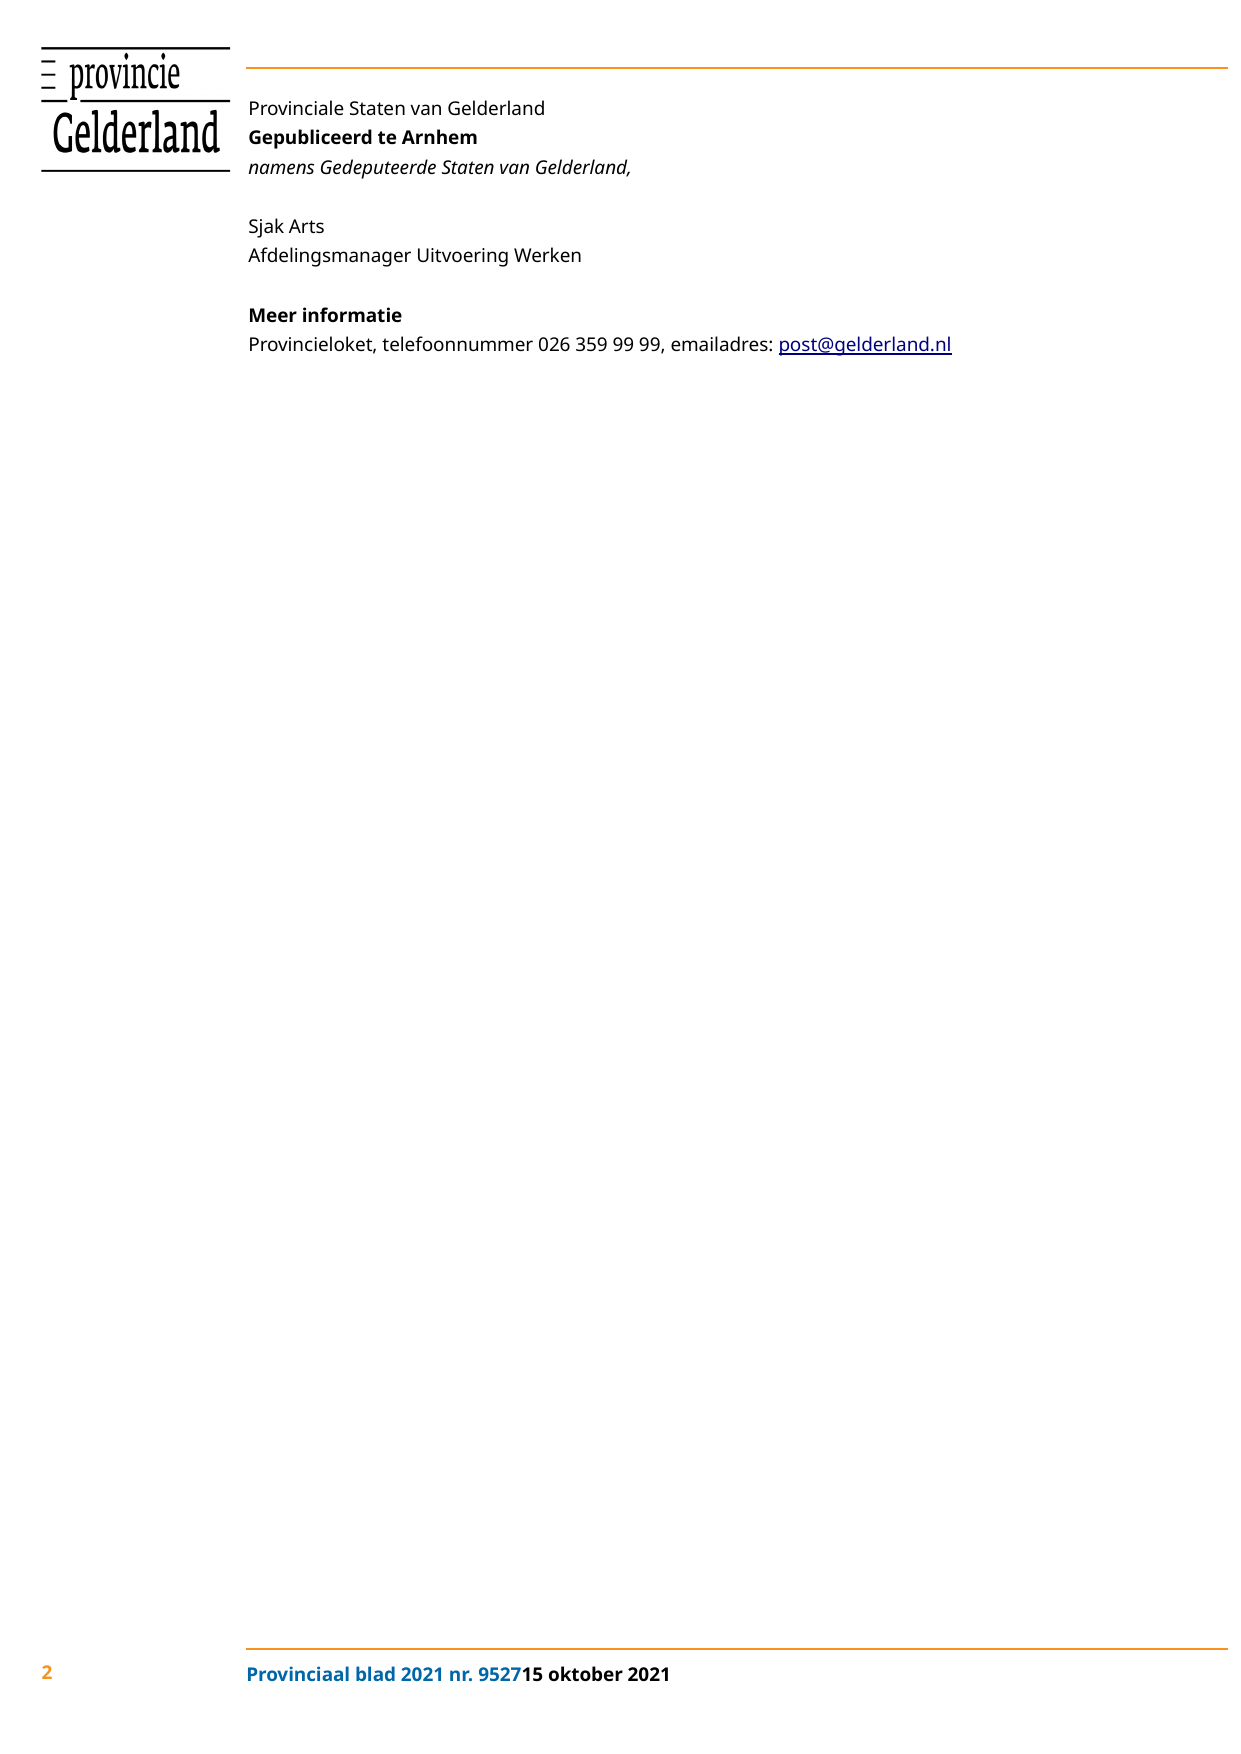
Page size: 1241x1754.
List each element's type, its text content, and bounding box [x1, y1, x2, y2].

text namens Gedeputeerde Staten van Gelderland, [248, 154, 1152, 180]
text Meer informatie [248, 302, 1152, 328]
text Sjak Arts [248, 213, 1152, 239]
picture [41, 47, 231, 172]
text Afdelingsmanager Uitvoering Werken [248, 243, 1152, 268]
text Provincieloket, telefoonnummer 026 359 99 99, emailadres: post@gelderland.nl [248, 331, 1152, 357]
text Provinciale Staten van Gelderland [248, 95, 1152, 121]
text Gepubliceerd te Arnhem [248, 124, 1152, 150]
